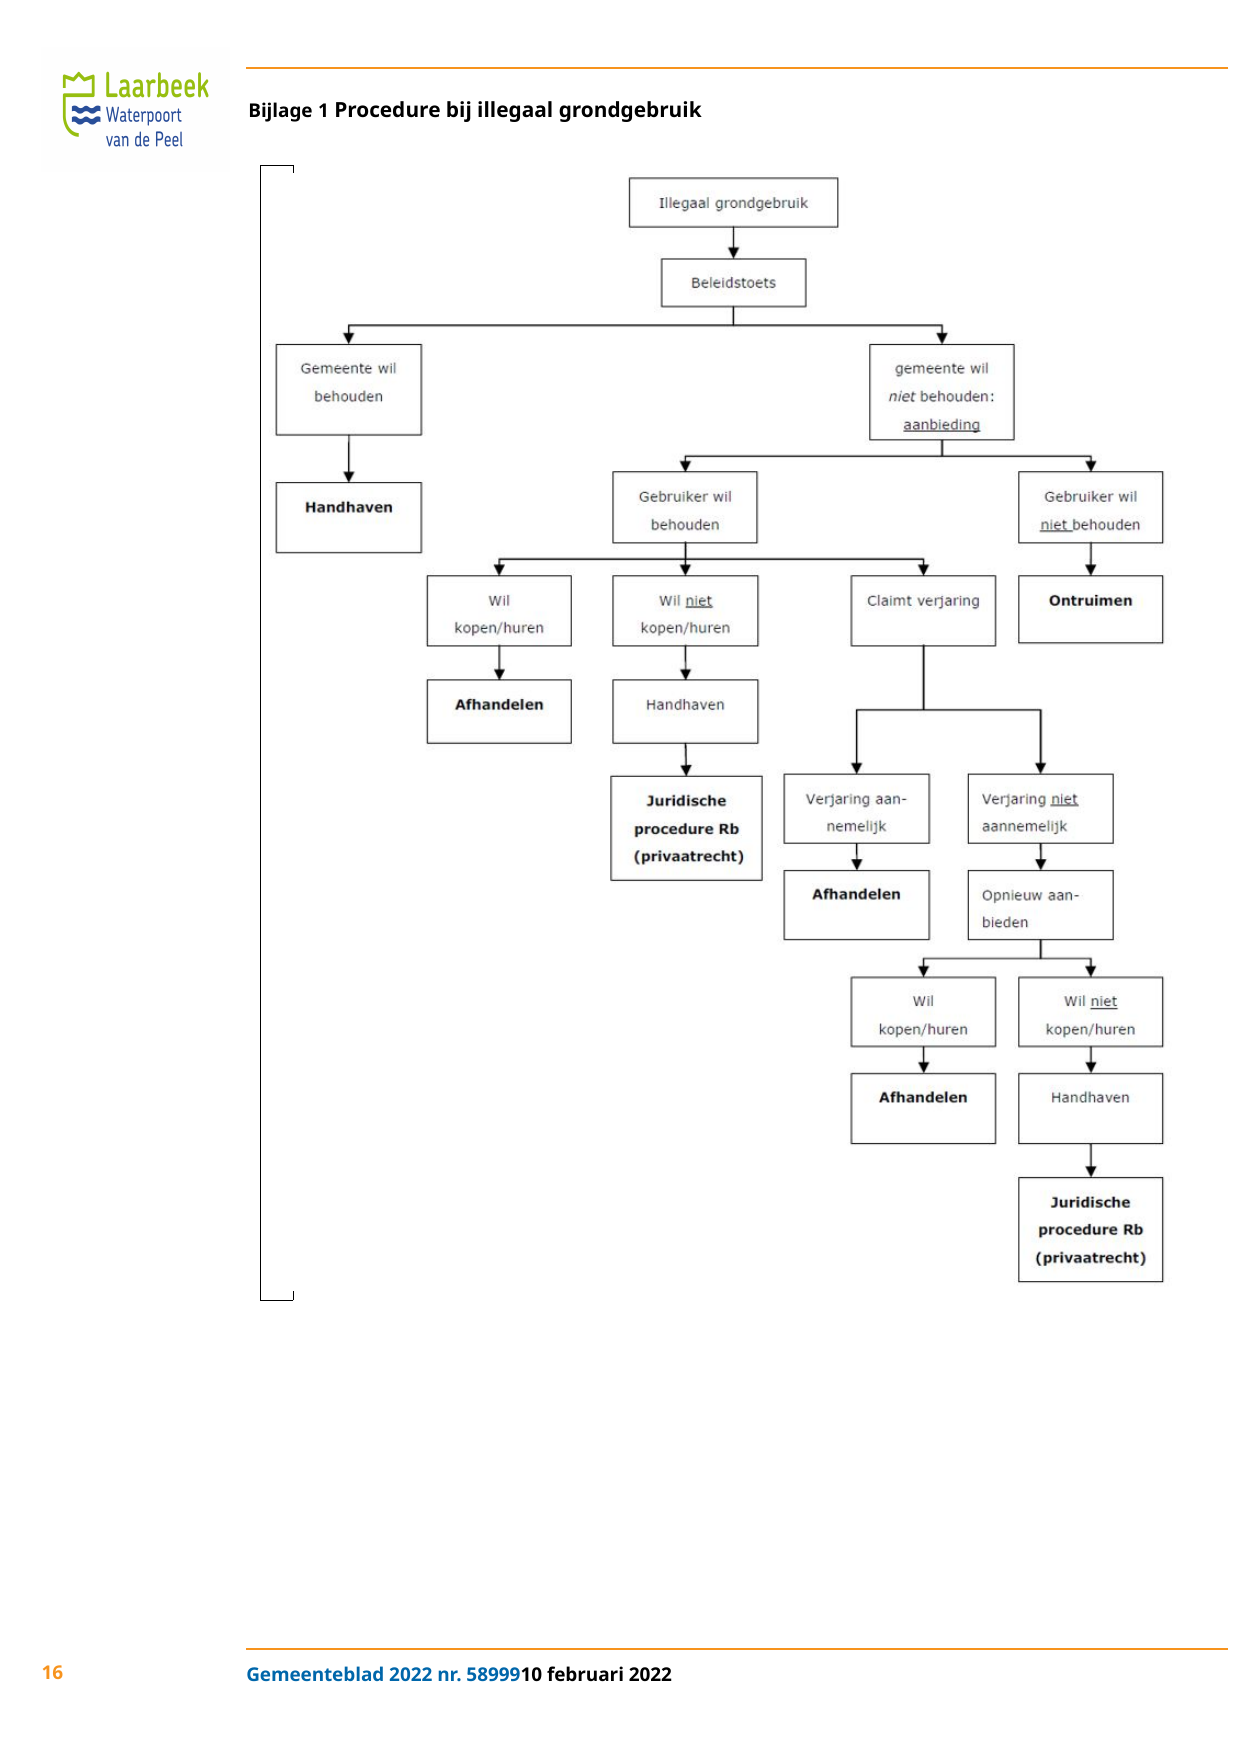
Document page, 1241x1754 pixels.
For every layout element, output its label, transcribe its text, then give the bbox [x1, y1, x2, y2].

text Bijlage 1 Procedure bij illegaal grondgebruik [248, 95, 1152, 123]
picture [268, 173, 1173, 1291]
picture [41, 47, 231, 172]
